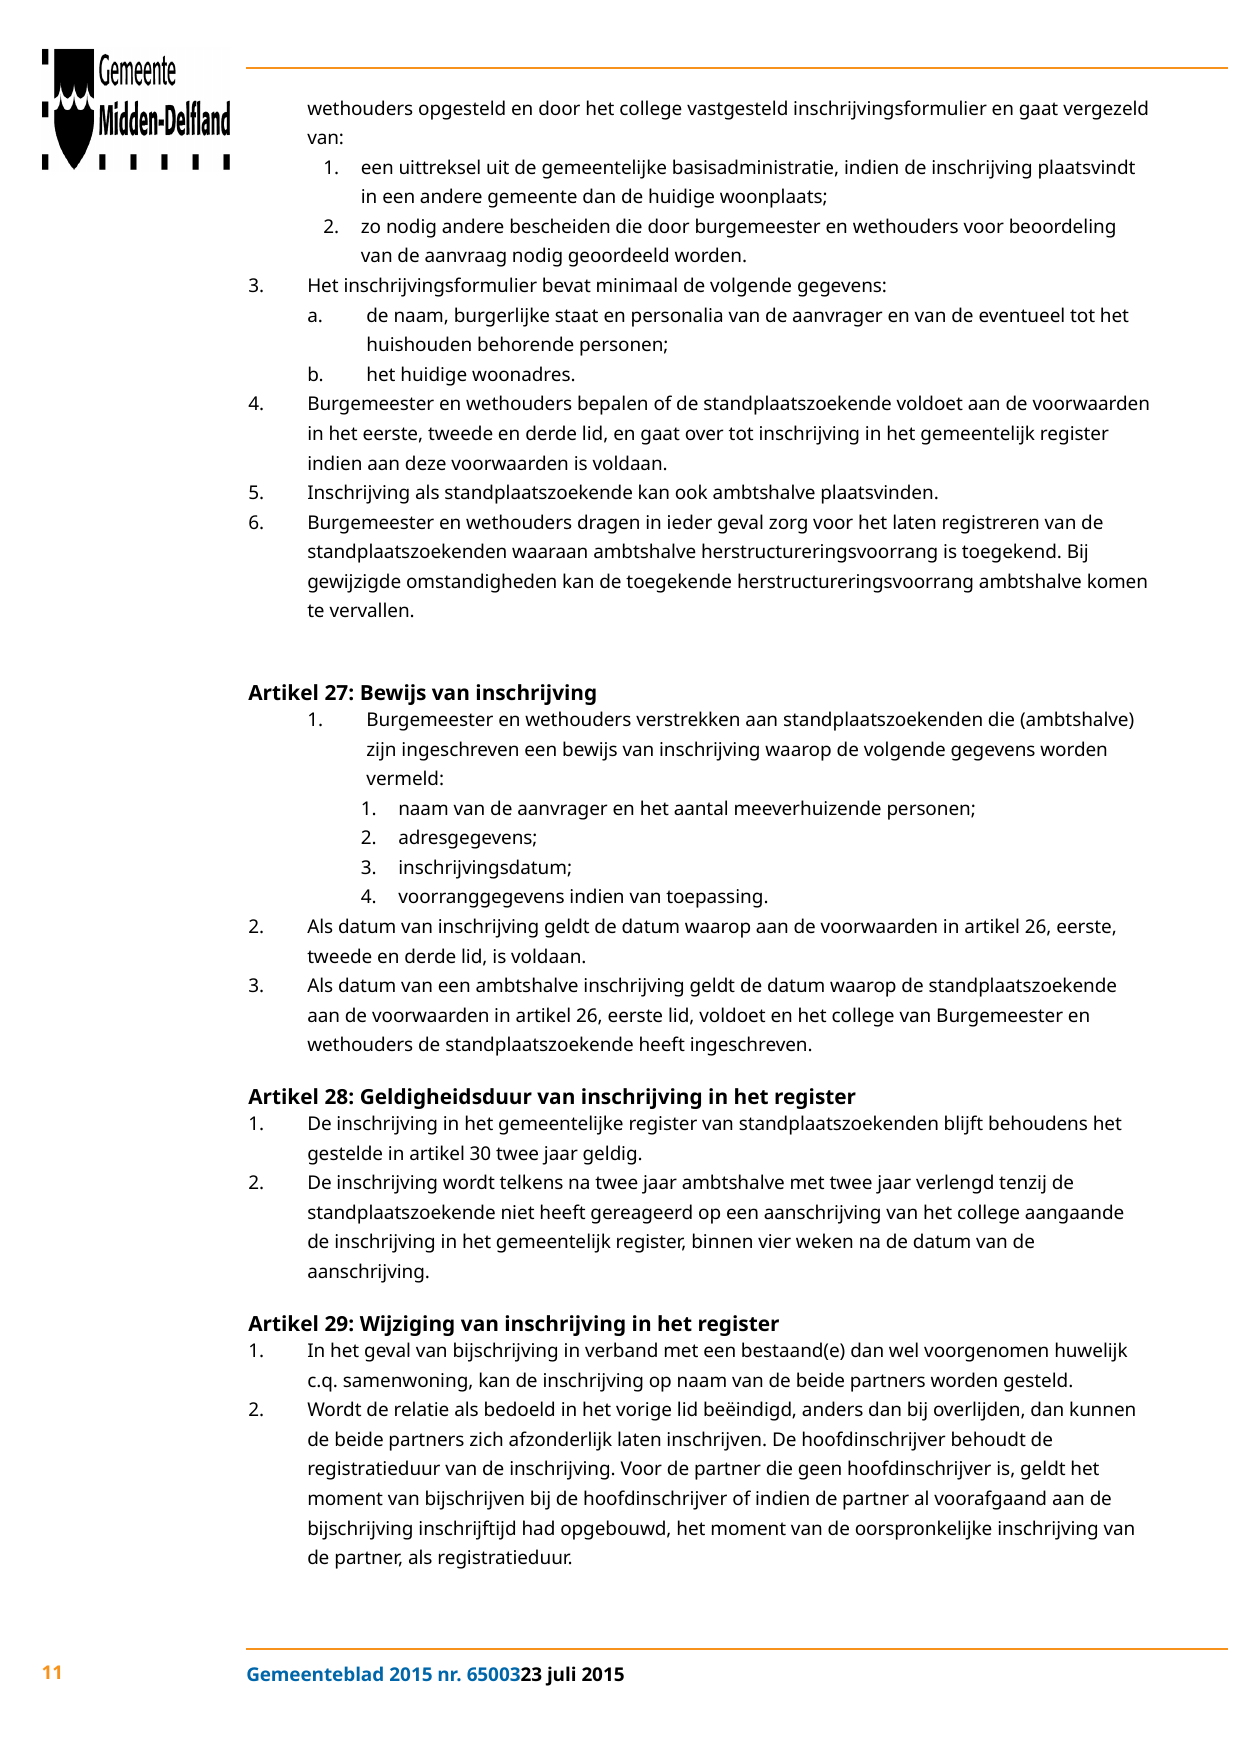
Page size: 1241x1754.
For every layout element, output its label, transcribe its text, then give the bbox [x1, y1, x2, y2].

list Het inschrijvingsformulier bevat minimaal de volgende gegevens: [248, 272, 1152, 298]
list Inschrijving als standplaatszoekende kan ook ambtshalve plaatsvinden. [248, 479, 1152, 505]
list In het geval van bijschrijving in verband met een bestaand(e) dan wel voorgenomen huwelijk c.q. samenwoning, kan de inschrijving op naam van de beide partners worden gesteld. [248, 1337, 1152, 1392]
list Wordt de relatie als bedoeld in het vorige lid beëindigd, anders dan bij overlijden, dan kunnen de beide partners zich afzonderlijk laten inschrijven. De hoofdinschrijver behoudt de registratieduur van de inschrijving. Voor de partner die geen hoofdinschrijver is, geldt het moment van bijschrijven bij de hoofdinschrijver of indien de partner al voorafgaand aan de bijschrijving inschrijftijd had opgebouwd, het moment van de oorspronkelijke inschrijving van de partner, als registratieduur. [248, 1396, 1152, 1570]
list het huidige woonadres. [307, 361, 1152, 387]
text Artikel 29: Wijziging van inschrijving in het register [248, 1309, 1152, 1337]
list Als datum van inschrijving geldt de datum waarop aan de voorwaarden in artikel 26, eerste, tweede en derde lid, is voldaan. [248, 913, 1152, 968]
list De inschrijving in het gemeentelijke register van standplaatszoekenden blijft behoudens het gestelde in artikel 30 twee jaar geldig. [248, 1110, 1152, 1166]
list Burgemeester en wethouders verstrekken aan standplaatszoekenden die (ambtshalve) zijn ingeschreven een bewijs van inschrijving waarop de volgende gegevens worden vermeld: [307, 706, 1152, 791]
list zo nodig andere bescheiden die door burgemeester en wethouders voor beoordeling van de aanvraag nodig geoordeeld worden. [323, 213, 1152, 268]
list wethouders opgesteld en door het college vastgesteld inschrijvingsformulier en gaat vergezeld van: [248, 95, 1152, 150]
list de naam, burgerlijke staat en personalia van de aanvrager en van de eventueel tot het huishouden behorende personen; [307, 302, 1152, 357]
list Burgemeester en wethouders bepalen of de standplaatszoekende voldoet aan de voorwaarden in het eerste, tweede en derde lid, en gaat over tot inschrijving in het gemeentelijk register indien aan deze voorwaarden is voldaan. [248, 391, 1152, 476]
text Artikel 27: Bewijs van inschrijving [248, 678, 1152, 706]
list inschrijvingsdatum; [361, 854, 1152, 880]
text Artikel 28: Geldigheidsduur van inschrijving in het register [248, 1082, 1152, 1110]
list Burgemeester en wethouders dragen in ieder geval zorg voor het laten registreren van de standplaatszoekenden waaraan ambtshalve herstructureringsvoorrang is toegekend. Bij gewijzigde omstandigheden kan de toegekende herstructureringsvoorrang ambtshalve komen te vervallen. [248, 509, 1152, 623]
list Als datum van een ambtshalve inschrijving geldt de datum waarop de standplaatszoekende aan de voorwaarden in artikel 26, eerste lid, voldoet en het college van Burgemeester en wethouders de standplaatszoekende heeft ingeschreven. [248, 972, 1152, 1057]
list voorranggegevens indien van toepassing. [361, 884, 1152, 909]
list De inschrijving wordt telkens na twee jaar ambtshalve met twee jaar verlengd tenzij de standplaatszoekende niet heeft gereageerd op een aanschrijving van het college aangaande de inschrijving in het gemeentelijk register, binnen vier weken na de datum van de aanschrijving. [248, 1169, 1152, 1284]
list adresgegevens; [361, 824, 1152, 850]
list een uittreksel uit de gemeentelijke basisadministratie, indien de inschrijving plaatsvindt in een andere gemeente dan de huidige woonplaats; [323, 154, 1152, 209]
picture [41, 47, 231, 172]
list naam van de aanvrager en het aantal meeverhuizende personen; [361, 795, 1152, 821]
